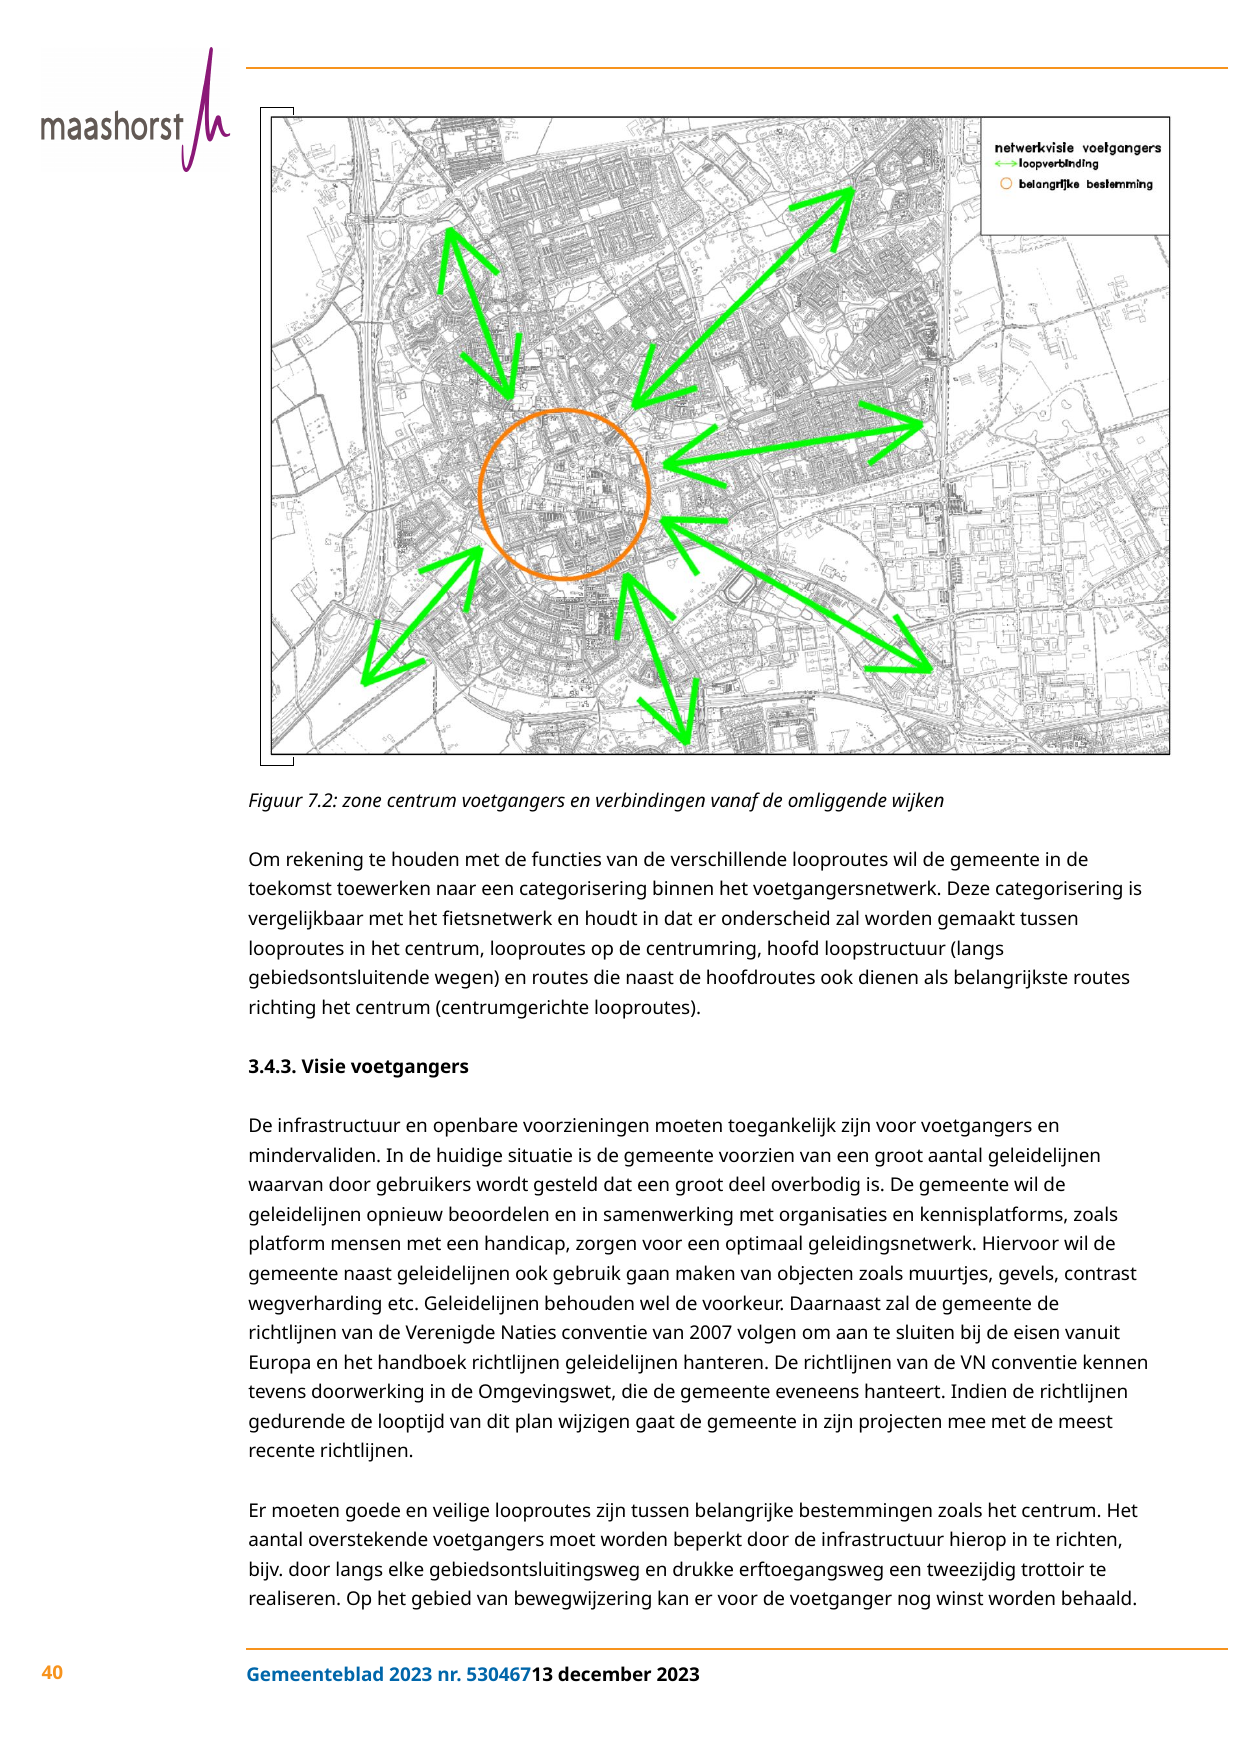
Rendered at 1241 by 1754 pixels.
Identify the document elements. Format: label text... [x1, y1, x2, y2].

text Om rekening te houden met de functies van de verschillende looproutes wil de gemeente in de toekomst toewerken naar een categorisering binnen het voetgangersnetwerk. Deze categorisering is vergelijkbaar met het fietsnetwerk en houdt in dat er onderscheid zal worden gemaakt tussen looproutes in het centrum, looproutes op de centrumring, hoofd loopstructuur (langs gebiedsontsluitende wegen) en routes die naast de hoofdroutes ook dienen als belangrijkste routes richting het centrum (centrumgerichte looproutes). [248, 846, 1152, 1020]
text De infrastructuur en openbare voorzieningen moeten toegankelijk zijn voor voetgangers en mindervaliden. In de huidige situatie is de gemeente voorzien van een groot aantal geleidelijnen waarvan door gebruikers wordt gesteld dat een groot deel overbodig is. De gemeente wil de geleidelijnen opnieuw beoordelen en in samenwerking met organisaties en kennisplatforms, zoals platform mensen met een handicap, zorgen voor een optimaal geleidingsnetwerk. Hiervoor wil de gemeente naast geleidelijnen ook gebruik gaan maken van objecten zoals muurtjes, gevels, contrast wegverharding etc. Geleidelijnen behouden wel de voorkeur. Daarnaast zal de gemeente de richtlijnen van de Verenigde Naties conventie van 2007 volgen om aan te sluiten bij de eisen vanuit Europa en het handboek richtlijnen geleidelijnen hanteren. De richtlijnen van de VN conventie kennen tevens doorwerking in de Omgevingswet, die de gemeente eveneens hanteert. Indien de richtlijnen gedurende de looptijd van dit plan wijzigen gaat de gemeente in zijn projecten mee met de meest recente richtlijnen. [248, 1112, 1152, 1463]
text Figuur 7.2: zone centrum voetgangers en verbindingen vanaf de omliggende wijken [248, 787, 1152, 813]
text 3.4.3. Visie voetgangers [248, 1053, 1152, 1079]
text Er moeten goede en veilige looproutes zijn tussen belangrijke bestemmingen zoals het centrum. Het aantal overstekende voetgangers moet worden beperkt door de infrastructuur hierop in te richten, bijv. door langs elke gebiedsontsluitingsweg en drukke erftoegangsweg een tweezijdig trottoir te realiseren. Op het gebied van bewegwijzering kan er voor de voetganger nog winst worden behaald. [248, 1497, 1152, 1611]
picture [41, 47, 231, 172]
picture [268, 115, 1173, 757]
